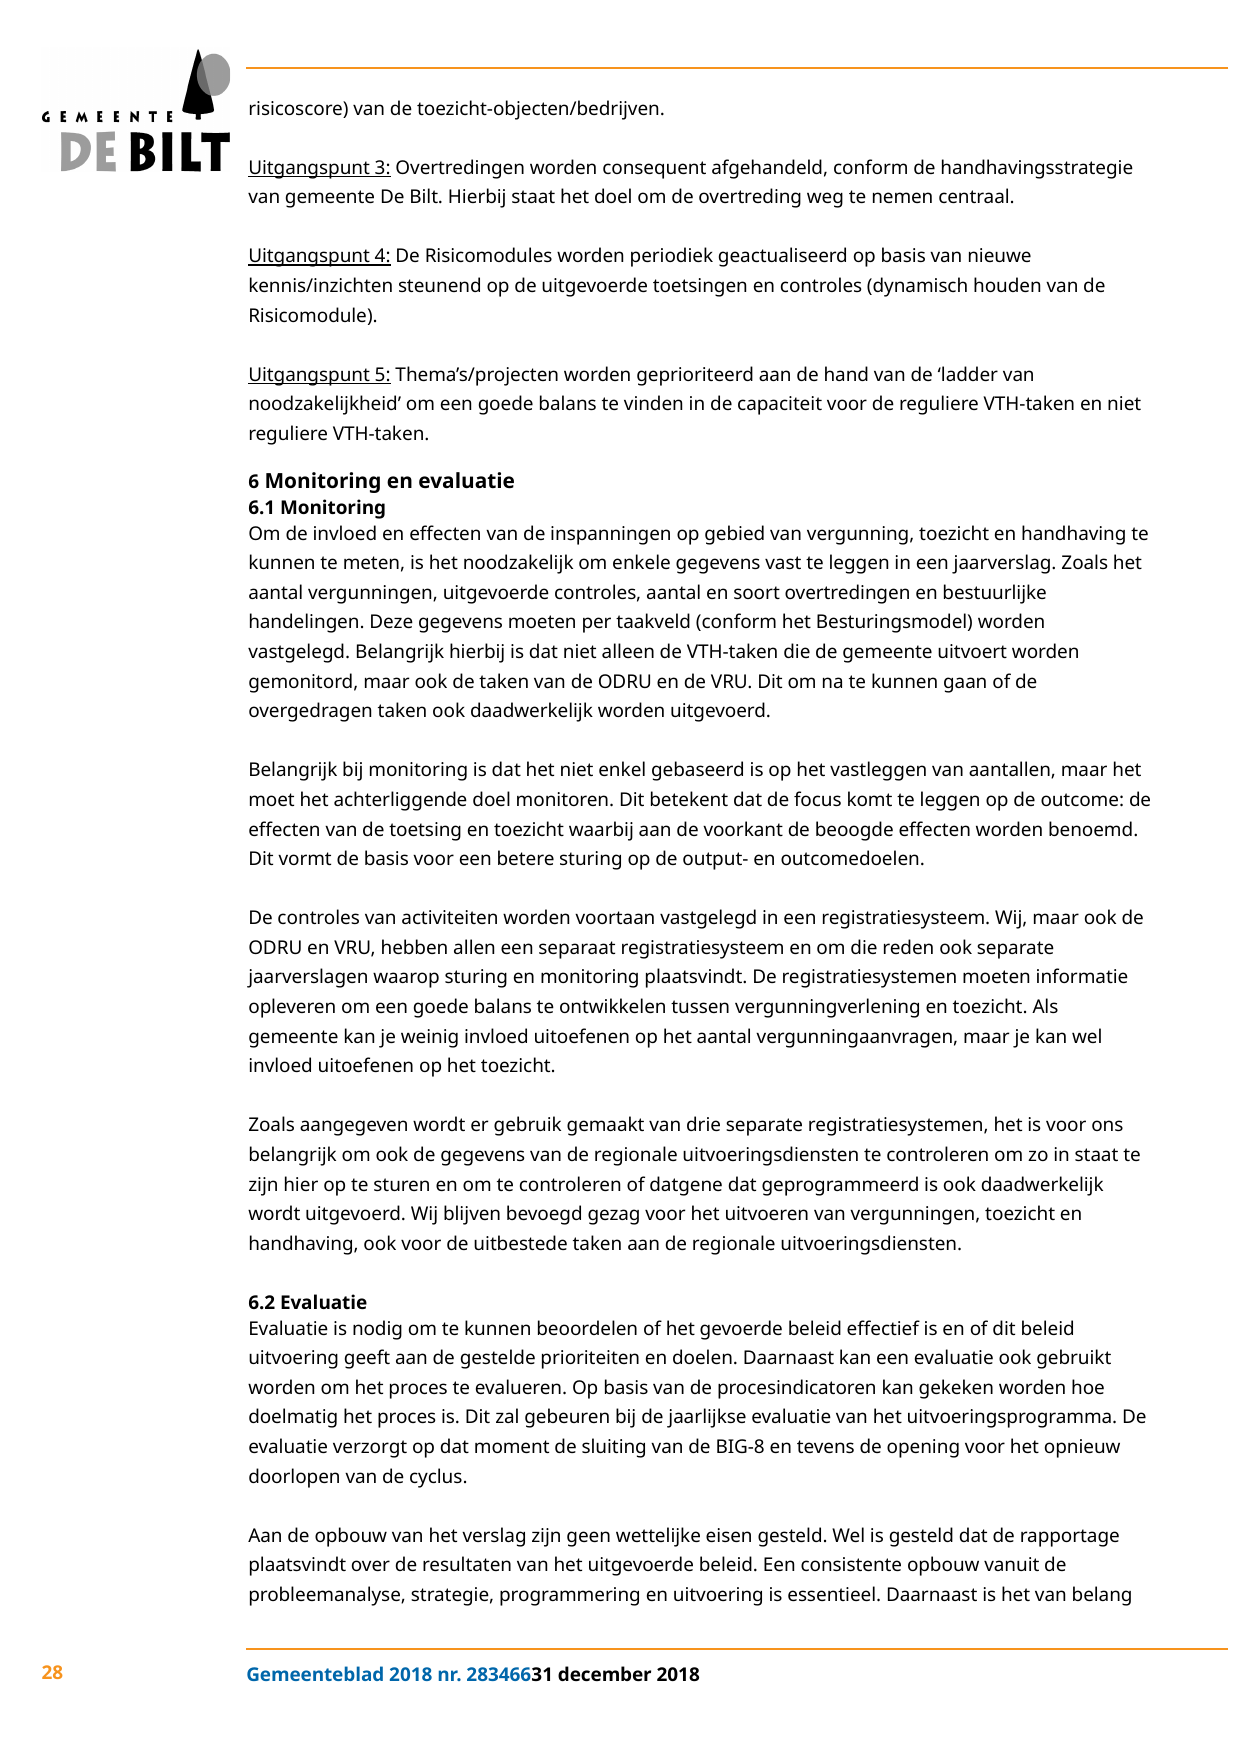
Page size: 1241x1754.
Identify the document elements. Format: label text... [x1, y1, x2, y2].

text risicoscore) van de toezicht-objecten/bedrijven. [248, 95, 1152, 121]
text De controles van activiteiten worden voortaan vastgelegd in een registratiesysteem. Wij, maar ook de ODRU en VRU, hebben allen een separaat registratiesysteem en om die reden ook separate jaarverslagen waarop sturing en monitoring plaatsvindt. De registratiesystemen moeten informatie opleveren om een goede balans te ontwikkelen tussen vergunningverlening en toezicht. Als gemeente kan je weinig invloed uitoefenen op het aantal vergunningaanvragen, maar je kan wel invloed uitoefenen op het toezicht. [248, 904, 1152, 1078]
text Uitgangspunt 5: Thema’s/projecten worden geprioriteerd aan de hand van de ‘ladder van noodzakelijkheid’ om een goede balans te vinden in de capaciteit voor de reguliere VTH-taken en niet reguliere VTH-taken. [248, 361, 1152, 446]
text Evaluatie is nodig om te kunnen beoordelen of het gevoerde beleid effectief is en of dit beleid uitvoering geeft aan de gestelde prioriteiten en doelen. Daarnaast kan een evaluatie ook gebruikt worden om het proces te evalueren. Op basis van de procesindicatoren kan gekeken worden hoe doelmatig het proces is. Dit zal gebeuren bij de jaarlijkse evaluatie van het uitvoeringsprogramma. De evaluatie verzorgt op dat moment de sluiting van de BIG-8 en tevens de opening voor het opnieuw doorlopen van de cyclus. [248, 1315, 1152, 1488]
text Aan de opbouw van het verslag zijn geen wettelijke eisen gesteld. Wel is gesteld dat de rapportage plaatsvindt over de resultaten van het uitgevoerde beleid. Een consistente opbouw vanuit de probleemanalyse, strategie, programmering en uitvoering is essentieel. Daarnaast is het van belang [248, 1522, 1152, 1607]
text Belangrijk bij monitoring is dat het niet enkel gebaseerd is op het vastleggen van aantallen, maar het moet het achterliggende doel monitoren. Dit betekent dat de focus komt te leggen op de outcome: de effecten van de toetsing en toezicht waarbij aan de voorkant de beoogde effecten worden benoemd. Dit vormt de basis voor een betere sturing op de output- en outcomedoelen. [248, 757, 1152, 871]
text 6.2 Evaluatie [248, 1289, 1152, 1315]
text Zoals aangegeven wordt er gebruik gemaakt van drie separate registratiesystemen, het is voor ons belangrijk om ook de gegevens van de regionale uitvoeringsdiensten te controleren om zo in staat te zijn hier op te sturen en om te controleren of datgene dat geprogrammeerd is ook daadwerkelijk wordt uitgevoerd. Wij blijven bevoegd gezag voor het uitvoeren van vergunningen, toezicht en handhaving, ook voor de uitbestede taken aan de regionale uitvoeringsdiensten. [248, 1112, 1152, 1256]
text Uitgangspunt 3: Overtredingen worden consequent afgehandeld, conform de handhavingsstrategie van gemeente De Bilt. Hierbij staat het doel om de overtreding weg te nemen centraal. [248, 154, 1152, 209]
picture [41, 47, 231, 172]
text Uitgangspunt 4: De Risicomodules worden periodiek geactualiseerd op basis van nieuwe kennis/inzichten steunend op de uitgevoerde toetsingen en controles (dynamisch houden van de Risicomodule). [248, 243, 1152, 328]
text 6 Monitoring en evaluatie [248, 466, 1152, 494]
text Om de invloed en effecten van de inspanningen op gebied van vergunning, toezicht en handhaving te kunnen te meten, is het noodzakelijk om enkele gegevens vast te leggen in een jaarverslag. Zoals het aantal vergunningen, uitgevoerde controles, aantal en soort overtredingen en bestuurlijke handelingen. Deze gegevens moeten per taakveld (conform het Besturingsmodel) worden vastgelegd. Belangrijk hierbij is dat niet alleen de VTH-taken die de gemeente uitvoert worden gemonitord, maar ook de taken van de ODRU en de VRU. Dit om na te kunnen gaan of de overgedragen taken ook daadwerkelijk worden uitgevoerd. [248, 520, 1152, 723]
text 6.1 Monitoring [248, 494, 1152, 520]
